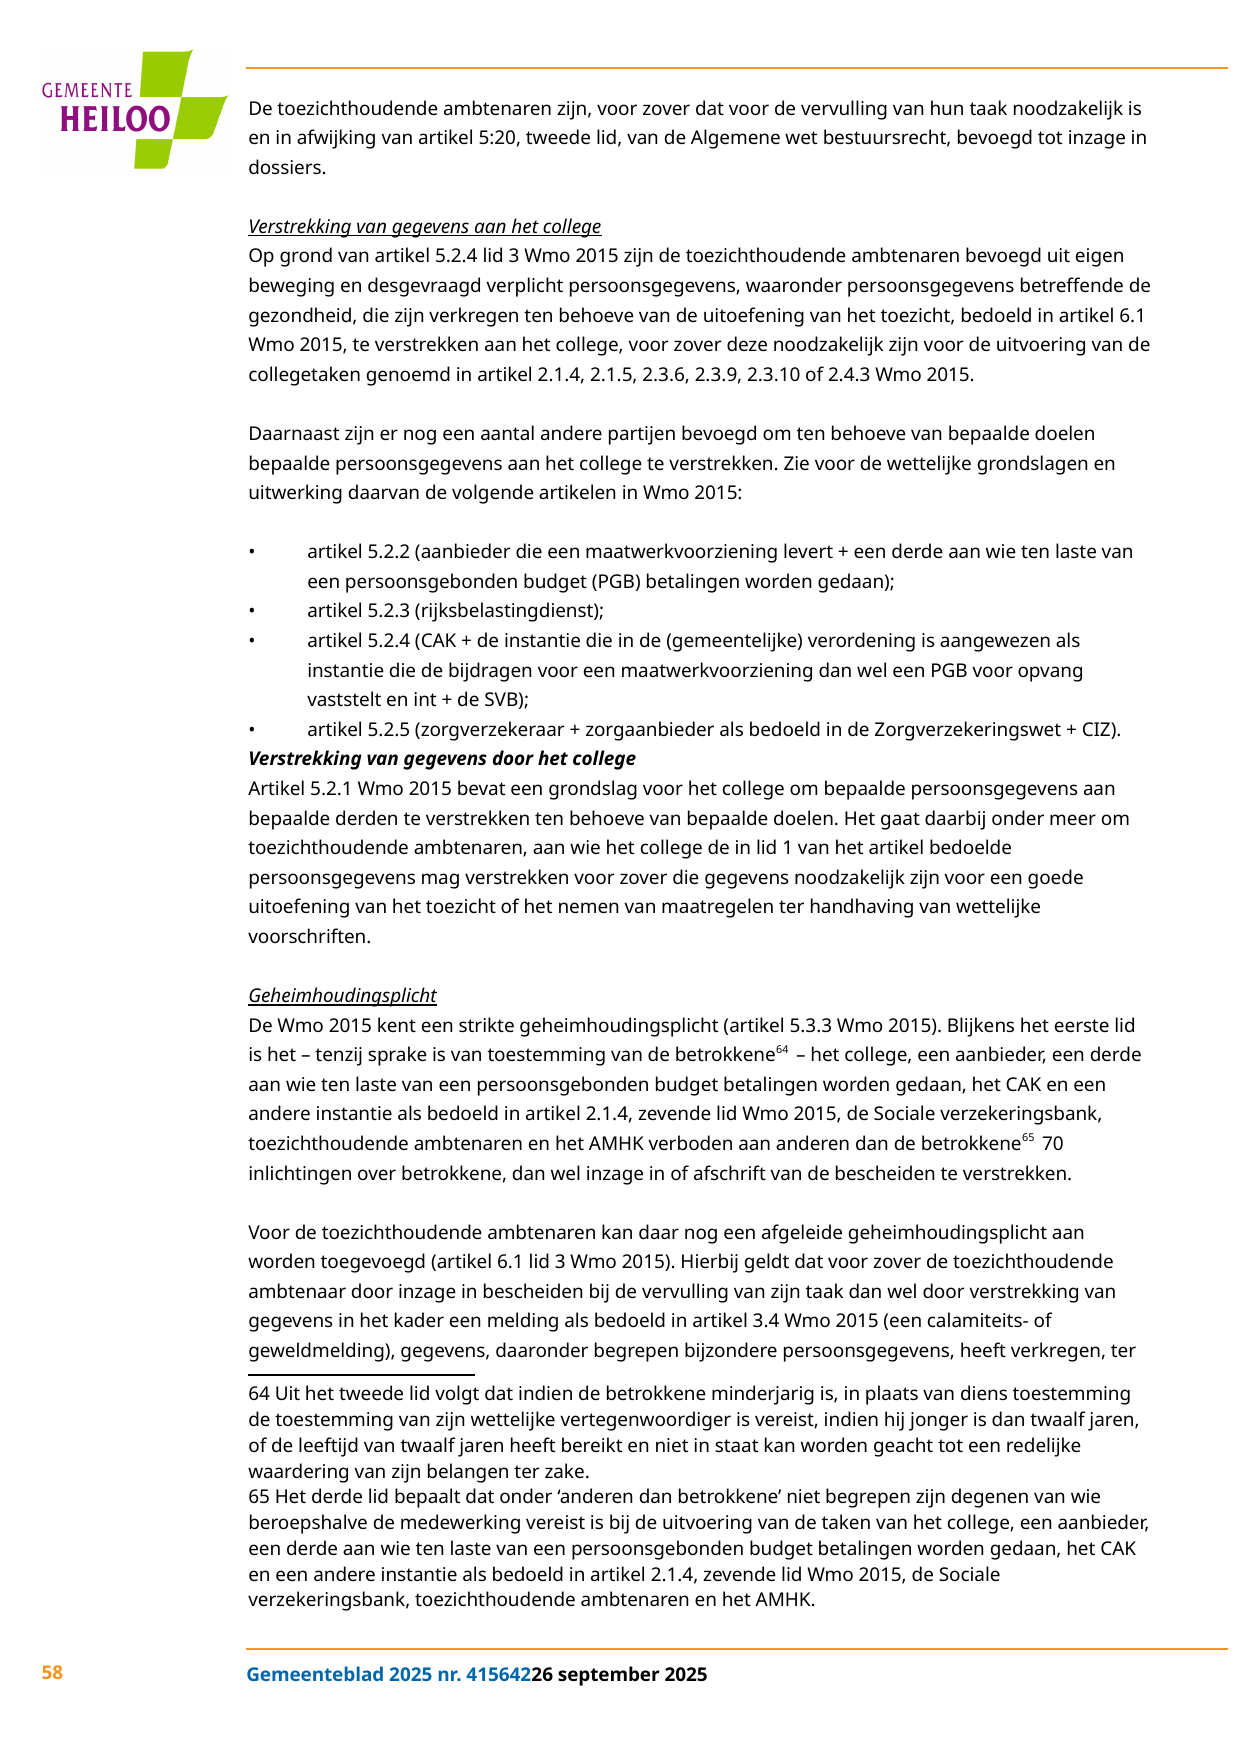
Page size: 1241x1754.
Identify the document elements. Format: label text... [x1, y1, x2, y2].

picture [41, 47, 231, 172]
text Voor de toezichthoudende ambtenaren kan daar nog een afgeleide geheimhoudingsplicht aan worden toegevoegd (artikel 6.1 lid 3 Wmo 2015). Hierbij geldt dat voor zover de toezichthoudende ambtenaar door inzage in bescheiden bij de vervulling van zijn taak dan wel door verstrekking van gegevens in het kader een melding als bedoeld in artikel 3.4 Wmo 2015 (een calamiteits- of geweldmelding), gegevens, daaronder begrepen bijzondere persoonsgegevens, heeft verkregen, ter [248, 1219, 1152, 1363]
text Artikel 5.2.1 Wmo 2015 bevat een grondslag voor het college om bepaalde persoonsgegevens aan bepaalde derden te verstrekken ten behoeve van bepaalde doelen. Het gaat daarbij onder meer om toezichthoudende ambtenaren, aan wie het college de in lid 1 van het artikel bedoelde persoonsgegevens mag verstrekken voor zover die gegevens noodzakelijk zijn voor een goede uitoefening van het toezicht of het nemen van maatregelen ter handhaving van wettelijke voorschriften. [248, 775, 1152, 949]
text Uit het tweede lid volgt dat indien de betrokkene minderjarig is, in plaats van diens toestemming de toestemming van zijn wettelijke vertegenwoordiger is vereist, indien hij jonger is dan twaalf jaren, of de leeftijd van twaalf jaren heeft bereikt en niet in staat kan worden geacht tot een redelijke waardering van zijn belangen ter zake. [248, 1381, 1152, 1483]
list artikel 5.2.3 (rijksbelastingdienst); [248, 598, 1152, 623]
text Geheimhoudingsplicht [248, 982, 1152, 1008]
text Verstrekking van gegevens door het college [248, 746, 1152, 771]
text Op grond van artikel 5.2.4 lid 3 Wmo 2015 zijn de toezichthoudende ambtenaren bevoegd uit eigen beweging en desgevraagd verplicht persoonsgegevens, waaronder persoonsgegevens betreffende de gezondheid, die zijn verkregen ten behoeve van de uitoefening van het toezicht, bedoeld in artikel 6.1 Wmo 2015, te verstrekken aan het college, voor zover deze noodzakelijk zijn voor de uitvoering van de collegetaken genoemd in artikel 2.1.4, 2.1.5, 2.3.6, 2.3.9, 2.3.10 of 2.4.3 Wmo 2015. [248, 243, 1152, 387]
text Daarnaast zijn er nog een aantal andere partijen bevoegd om ten behoeve van bepaalde doelen bepaalde persoonsgegevens aan het college te verstrekken. Zie voor de wettelijke grondslagen en uitwerking daarvan de volgende artikelen in Wmo 2015: [248, 420, 1152, 505]
text Het derde lid bepaalt dat onder ‘anderen dan betrokkene’ niet begrepen zijn degenen van wie beroepshalve de medewerking vereist is bij de uitvoering van de taken van het college, een aanbieder, een derde aan wie ten laste van een persoonsgebonden budget betalingen worden gedaan, het CAK en een andere instantie als bedoeld in artikel 2.1.4, zevende lid Wmo 2015, de Sociale verzekeringsbank, toezichthoudende ambtenaren en het AMHK. [248, 1483, 1152, 1612]
list artikel 5.2.2 (aanbieder die een maatwerkvoorziening levert + een derde aan wie ten laste van een persoonsgebonden budget (PGB) betalingen worden gedaan); [248, 538, 1152, 594]
text De Wmo 2015 kent een strikte geheimhoudingsplicht (artikel 5.3.3 Wmo 2015). Blijkens het eerste lid is het – tenzij sprake is van toestemming van de betrokkene – het college, een aanbieder, een derde aan wie ten laste van een persoonsgebonden budget betalingen worden gedaan, het CAK en een andere instantie als bedoeld in artikel 2.1.4, zevende lid Wmo 2015, de Sociale verzekeringsbank, toezichthoudende ambtenaren en het AMHK verboden aan anderen dan de betrokkene 70 inlichtingen over betrokkene, dan wel inzage in of afschrift van de bescheiden te verstrekken. [248, 1012, 1152, 1186]
text Verstrekking van gegevens aan het college [248, 213, 1152, 239]
list artikel 5.2.5 (zorgverzekeraar + zorgaanbieder als bedoeld in de Zorgverzekeringswet + CIZ). [248, 716, 1152, 742]
list artikel 5.2.4 (CAK + de instantie die in de (gemeentelijke) verordening is aangewezen als instantie die de bijdragen voor een maatwerkvoorziening dan wel een PGB voor opvang vaststelt en int + de SVB); [248, 627, 1152, 712]
text De toezichthoudende ambtenaren zijn, voor zover dat voor de vervulling van hun taak noodzakelijk is en in afwijking van artikel 5:20, tweede lid, van de Algemene wet bestuursrecht, bevoegd tot inzage in dossiers. [248, 95, 1152, 180]
